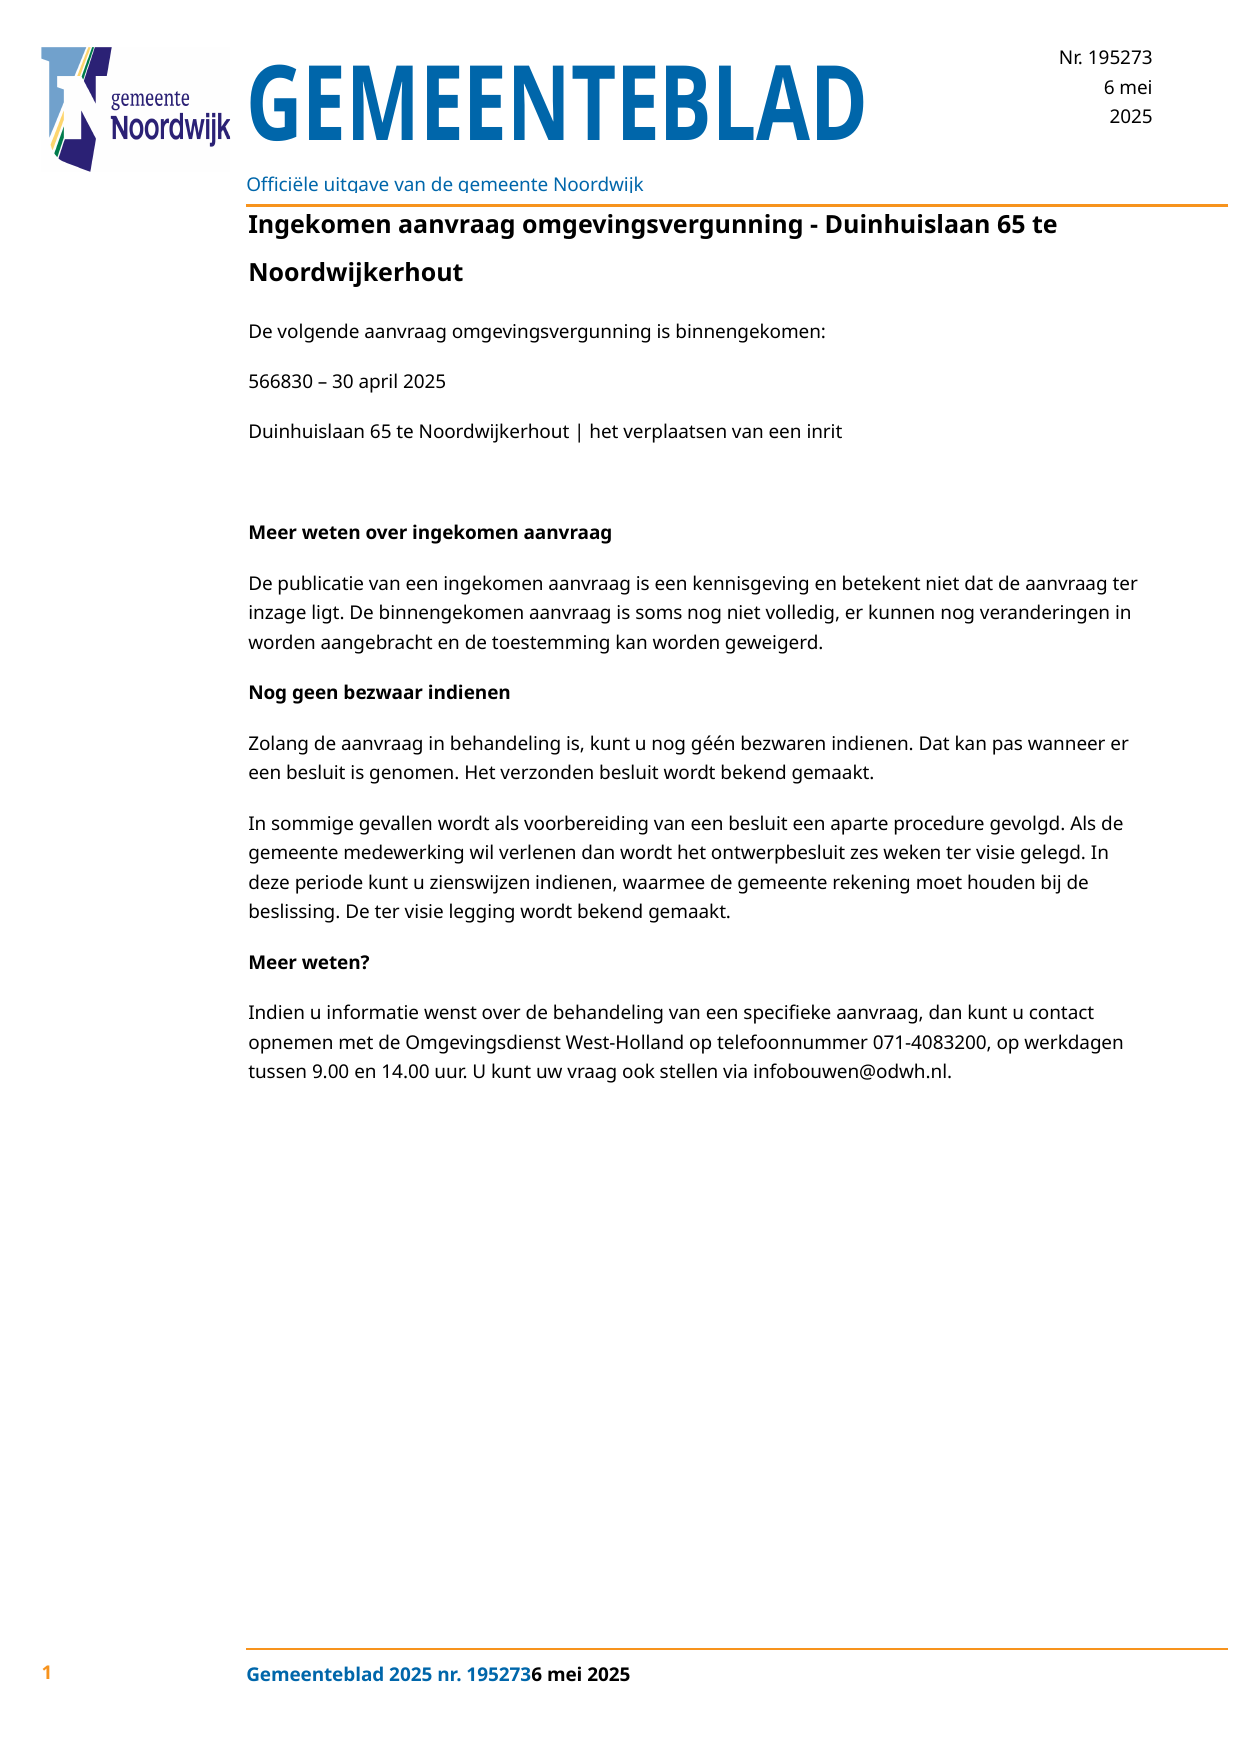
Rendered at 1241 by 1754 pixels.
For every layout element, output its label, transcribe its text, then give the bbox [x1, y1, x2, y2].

text Zolang de aanvraag in behandeling is, kunt u nog géén bezwaren indienen. Dat kan pas wanneer er een besluit is genomen. Het verzonden besluit wordt bekend gemaakt. [248, 730, 1152, 785]
text De volgende aanvraag omgevingsvergunning is binnengekomen: [248, 318, 1152, 344]
text Ingekomen aanvraag omgevingsvergunning - Duinhuislaan 65 te Noordwijkerhout [248, 207, 1152, 288]
text 566830 – 30 april 2025 [248, 368, 1152, 394]
text Duinhuislaan 65 te Noordwijkerhout | het verplaatsen van een inrit [248, 419, 1152, 444]
text De publicatie van een ingekomen aanvraag is een kennisgeving en betekent niet dat de aanvraag ter inzage ligt. De binnengekomen aanvraag is soms nog niet volledig, er kunnen nog veranderingen in worden aangebracht en de toestemming kan worden geweigerd. [248, 570, 1152, 655]
text Nog geen bezwaar indienen [248, 679, 1152, 705]
picture [41, 47, 231, 172]
text Meer weten? [248, 949, 1152, 975]
text Meer weten over ingekomen aanvraag [248, 519, 1152, 545]
text In sommige gevallen wordt als voorbereiding van een besluit een aparte procedure gevolgd. Als de gemeente medewerking wil verlenen dan wordt het ontwerpbesluit zes weken ter visie gelegd. In deze periode kunt u zienswijzen indienen, waarmee de gemeente rekening moet houden bij de beslissing. De ter visie legging wordt bekend gemaakt. [248, 810, 1152, 924]
text Indien u informatie wenst over de behandeling van een specifieke aanvraag, dan kunt u contact opnemen met de Omgevingsdienst West-Holland op telefoonnummer 071-4083200, op werkdagen tussen 9.00 en 14.00 uur. U kunt uw vraag ook stellen via infobouwen@odwh.nl. [248, 999, 1152, 1084]
